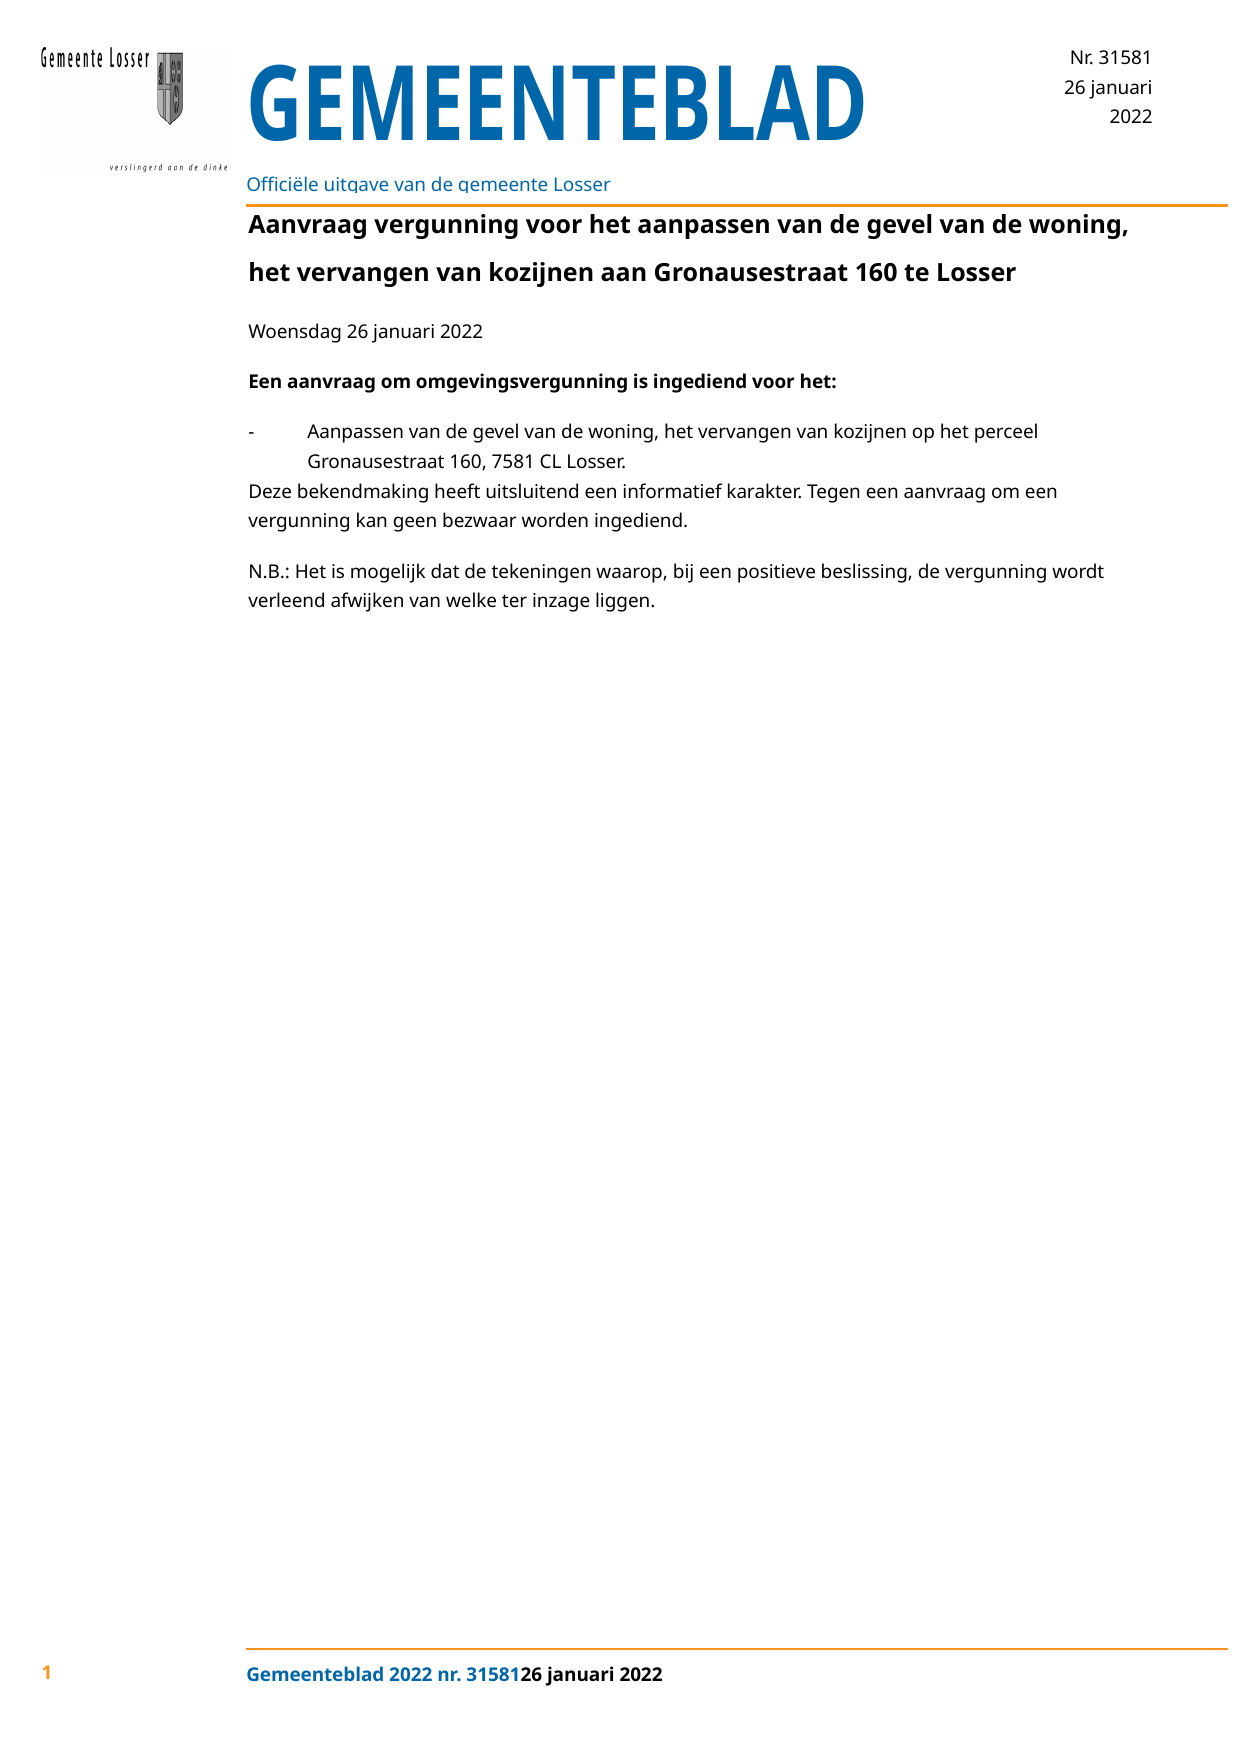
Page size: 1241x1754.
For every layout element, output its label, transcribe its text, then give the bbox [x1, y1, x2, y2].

text Een aanvraag om omgevingsvergunning is ingediend voor het: [248, 368, 1152, 394]
text Aanvraag vergunning voor het aanpassen van de gevel van de woning, het vervangen van kozijnen aan Gronausestraat 160 te Losser [248, 207, 1152, 288]
text Deze bekendmaking heeft uitsluitend een informatief karakter. Tegen een aanvraag om een vergunning kan geen bezwaar worden ingediend. [248, 478, 1152, 533]
list Aanpassen van de gevel van de woning, het vervangen van kozijnen op het perceel Gronausestraat 160, 7581 CL Losser. [248, 419, 1152, 474]
picture [41, 47, 231, 172]
text Woensdag 26 januari 2022 [248, 318, 1152, 344]
text N.B.: Het is mogelijk dat de tekeningen waarop, bij een positieve beslissing, de vergunning wordt verleend afwijken van welke ter inzage liggen. [248, 558, 1152, 613]
